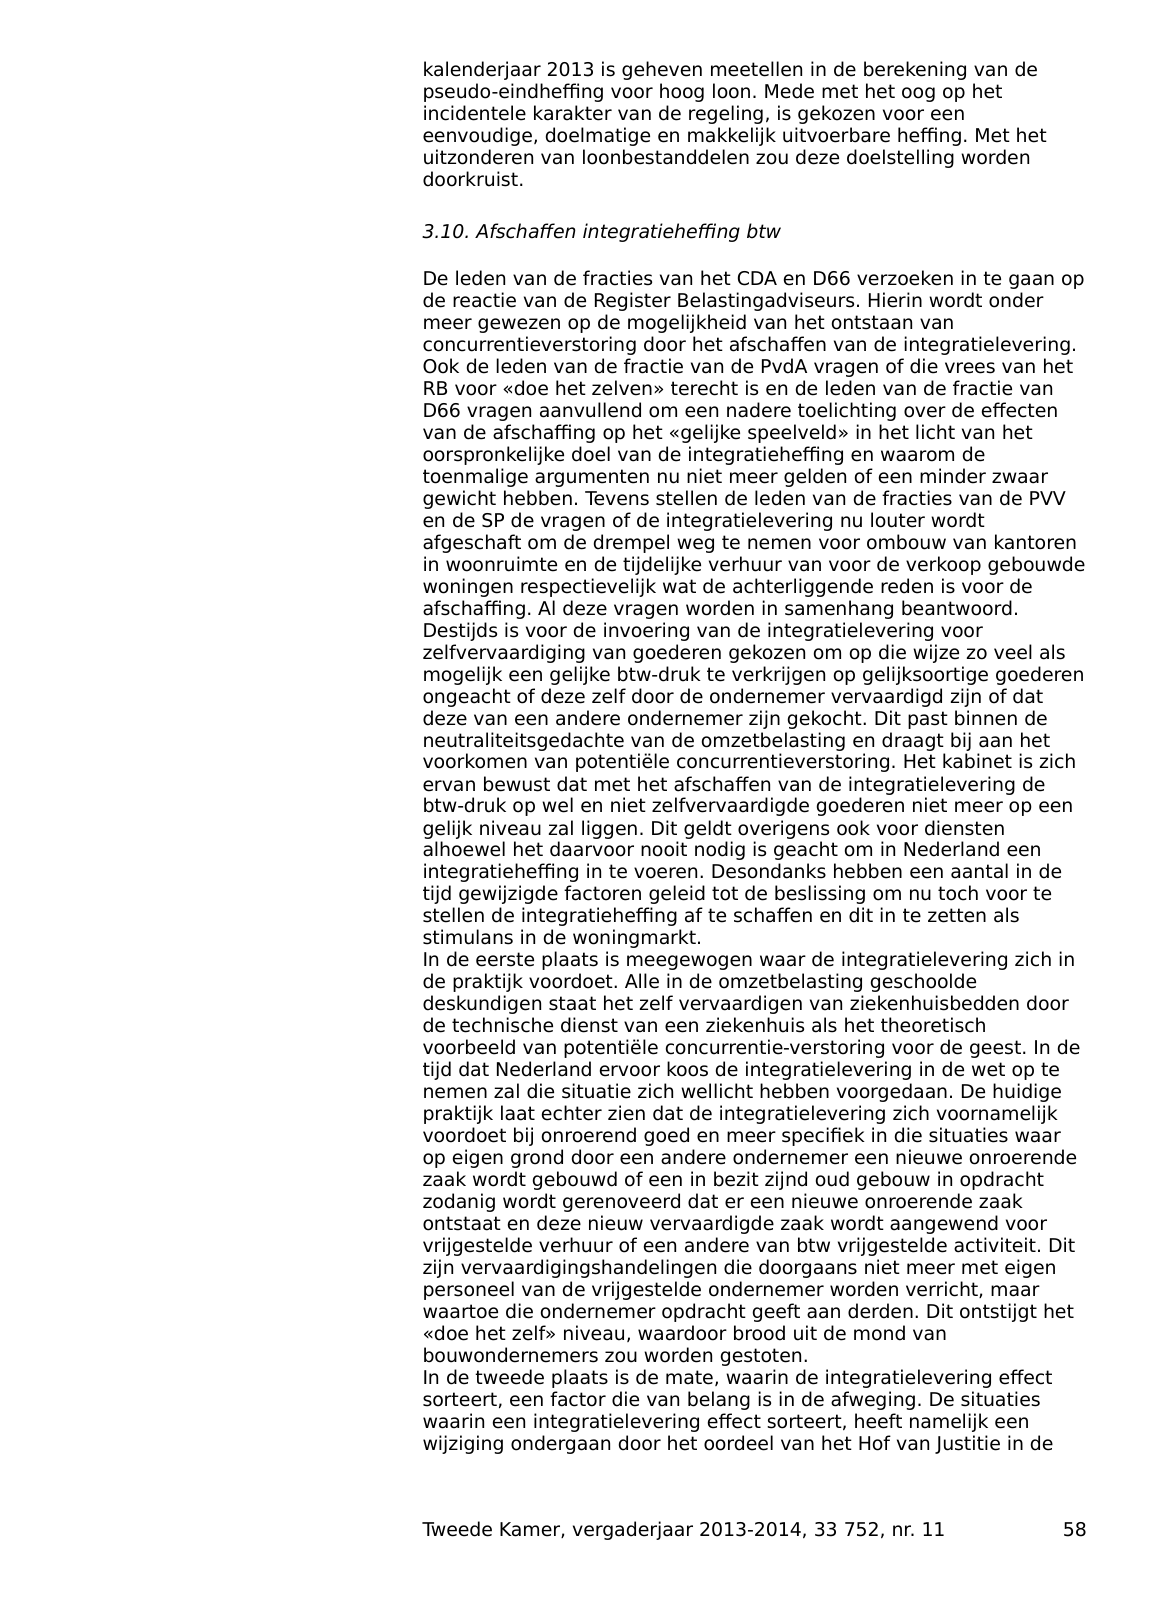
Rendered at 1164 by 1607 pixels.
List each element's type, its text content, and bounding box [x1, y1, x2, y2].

text kalenderjaar 2013 is geheven meetellen in de berekening van de pseudo-eindheffing voor hoog loon. Mede met het oog op het incidentele karakter van de regeling, is gekozen voor een eenvoudige, doelmatige en makkelijk uitvoerbare heffing. Met het uitzonderen van loonbestanddelen zou deze doelstelling worden doorkruist. [422, 59, 1087, 191]
text In de tweede plaats is de mate, waarin de integratielevering effect sorteert, een factor die van belang is in de afweging. De situaties waarin een integratielevering effect sorteert, heeft namelijk een wijziging ondergaan door het oordeel van het Hof van Justitie in de [422, 1367, 1087, 1455]
subtitle 3.10. Afschaffen integratieheffing btw [422, 221, 1087, 243]
text Destijds is voor de invoering van de integratielevering voor zelfvervaardiging van goederen gekozen om op die wijze zo veel als mogelijk een gelijke btw-druk te verkrijgen op gelijksoortige goederen ongeacht of deze zelf door de ondernemer vervaardigd zijn of dat deze van een andere ondernemer zijn gekocht. Dit past binnen de neutraliteitsgedachte van de omzetbelasting en draagt bij aan het voorkomen van potentiële concurrentieverstoring. Het kabinet is zich ervan bewust dat met het afschaffen van de integratielevering de btw-druk op wel en niet zelfvervaardigde goederen niet meer op een gelijk niveau zal liggen. Dit geldt overigens ook voor diensten alhoewel het daarvoor nooit nodig is geacht om in Nederland een integratieheffing in te voeren. Desondanks hebben een aantal in de tijd gewijzigde factoren geleid tot de beslissing om nu toch voor te stellen de integratieheffing af te schaffen en dit in te zetten als stimulans in de woningmarkt. [422, 619, 1087, 949]
text De leden van de fracties van het CDA en D66 verzoeken in te gaan op de reactie van de Register Belastingadviseurs. Hierin wordt onder meer gewezen op de mogelijkheid van het ontstaan van concurrentieverstoring door het afschaffen van de integratielevering. Ook de leden van de fractie van de PvdA vragen of die vrees van het RB voor «doe het zelven» terecht is en de leden van de fractie van D66 vragen aanvullend om een nadere toelichting over de effecten van de afschaffing op het «gelijke speelveld» in het licht van het oorspronkelijke doel van de integratieheffing en waarom de toenmalige argumenten nu niet meer gelden of een minder zwaar gewicht hebben. Tevens stellen de leden van de fracties van de PVV en de SP de vragen of de integratielevering nu louter wordt afgeschaft om de drempel weg te nemen voor ombouw van kantoren in woonruimte en de tijdelijke verhuur van voor de verkoop gebouwde woningen respectievelijk wat de achterliggende reden is voor de afschaffing. Al deze vragen worden in samenhang beantwoord. [422, 268, 1087, 619]
text In de eerste plaats is meegewogen waar de integratielevering zich in de praktijk voordoet. Alle in de omzetbelasting geschoolde deskundigen staat het zelf vervaardigen van ziekenhuisbedden door de technische dienst van een ziekenhuis als het theoretisch voorbeeld van potentiële concurrentie-verstoring voor de geest. In de tijd dat Nederland ervoor koos de integratielevering in de wet op te nemen zal die situatie zich wellicht hebben voorgedaan. De huidige praktijk laat echter zien dat de integratielevering zich voornamelijk voordoet bij onroerend goed en meer specifiek in die situaties waar op eigen grond door een andere ondernemer een nieuwe onroerende zaak wordt gebouwd of een in bezit zijnd oud gebouw in opdracht zodanig wordt gerenoveerd dat er een nieuwe onroerende zaak ontstaat en deze nieuw vervaardigde zaak wordt aangewend voor vrijgestelde verhuur of een andere van btw vrijgestelde activiteit. Dit zijn vervaardigingshandelingen die doorgaans niet meer met eigen personeel van de vrijgestelde ondernemer worden verricht, maar waartoe die ondernemer opdracht geeft aan derden. Dit ontstijgt het «doe het zelf» niveau, waardoor brood uit de mond van bouwondernemers zou worden gestoten. [422, 949, 1087, 1367]
